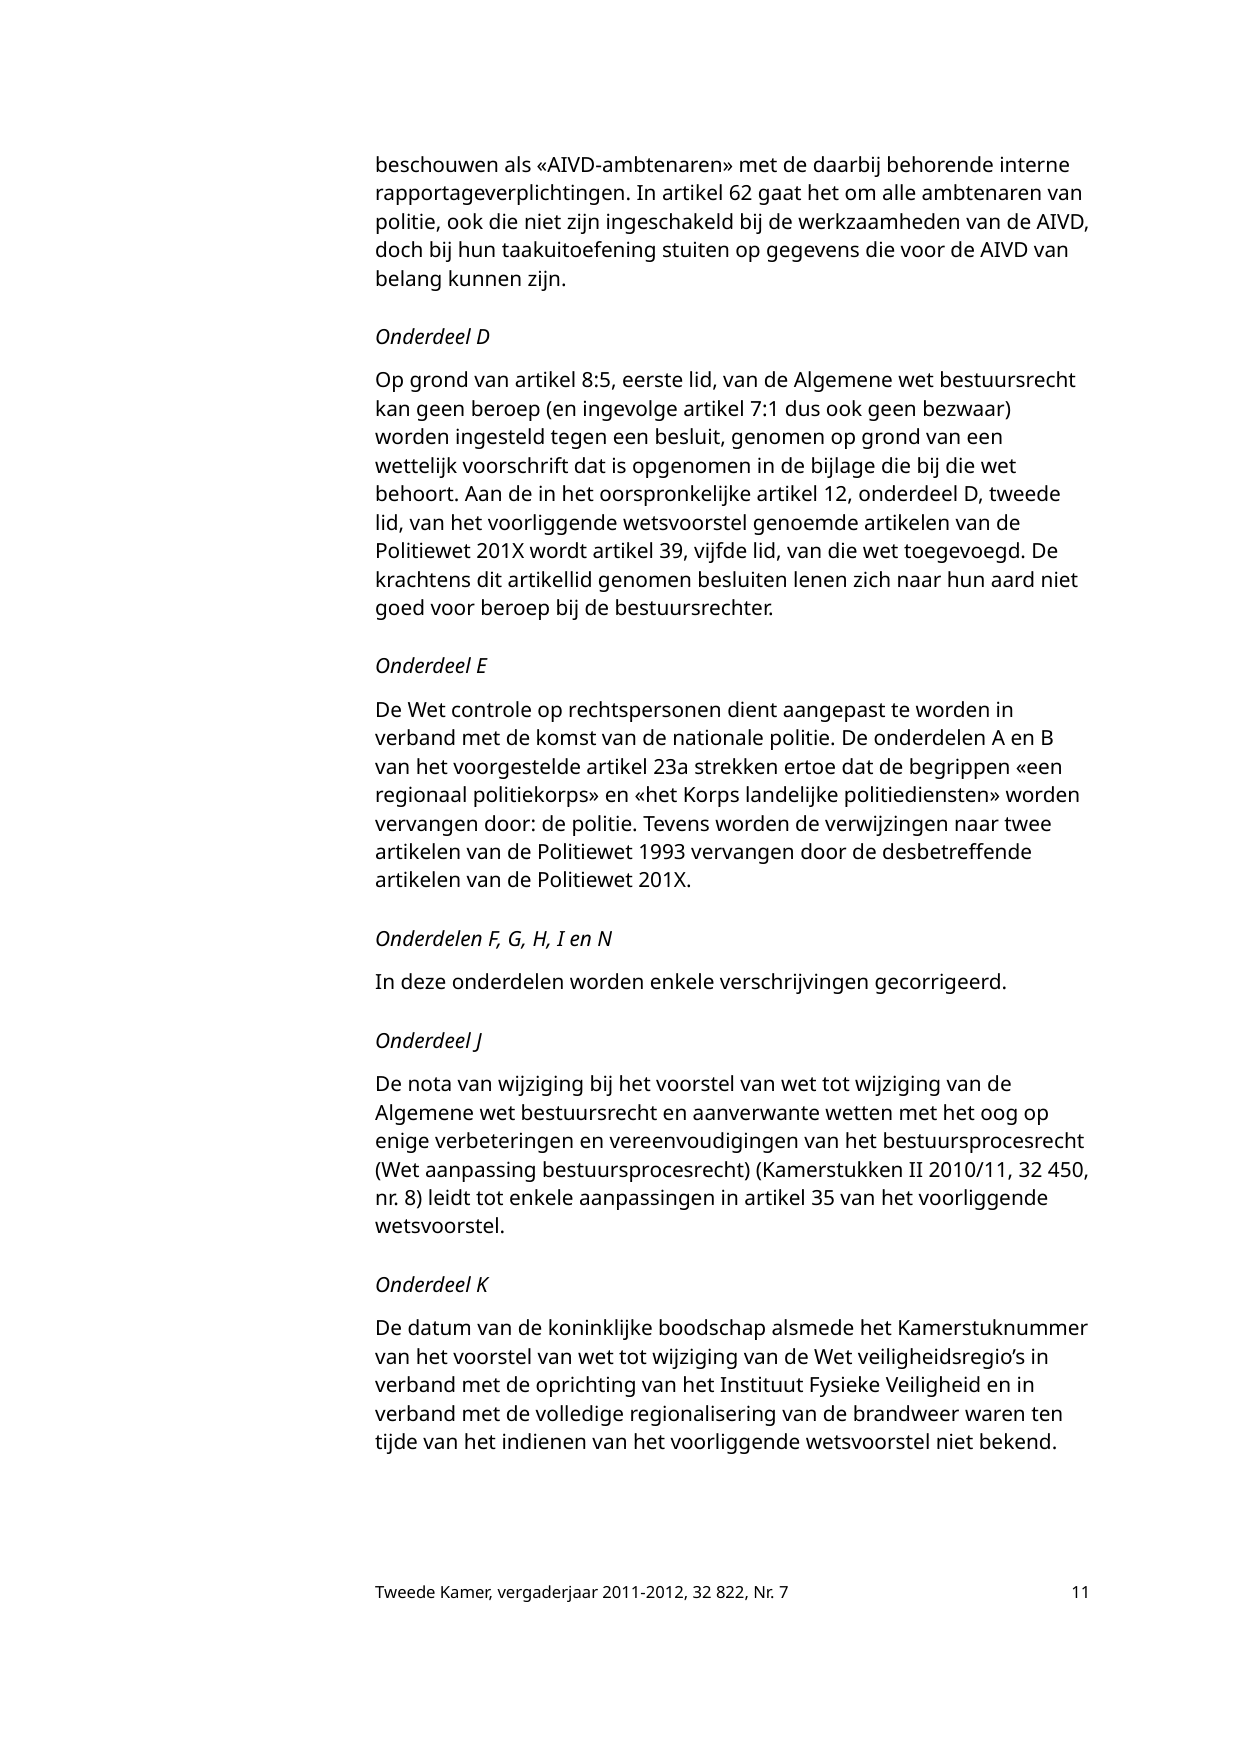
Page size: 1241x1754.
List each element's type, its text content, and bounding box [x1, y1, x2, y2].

text Onderdeel D [375, 322, 1090, 351]
text Onderdeel J [375, 1026, 1090, 1054]
text De Wet controle op rechtspersonen dient aangepast te worden in verband met de komst van de nationale politie. De onderdelen A en B van het voorgestelde artikel 23a strekken ertoe dat de begrippen «een regionaal politiekorps» en «het Korps landelijke politiediensten» worden vervangen door: de politie. Tevens worden de verwijzingen naar twee artikelen van de Politiewet 1993 vervangen door de desbetreffende artikelen van de Politiewet 201X. [375, 695, 1090, 894]
text beschouwen als «AIVD-ambtenaren» met de daarbij behorende interne rapportageverplichtingen. In artikel 62 gaat het om alle ambtenaren van politie, ook die niet zijn ingeschakeld bij de werkzaamheden van de AIVD, doch bij hun taakuitoefening stuiten op gegevens die voor de AIVD van belang kunnen zijn. [375, 150, 1090, 292]
text Onderdelen F, G, H, I en N [375, 924, 1090, 952]
text In deze onderdelen worden enkele verschrijvingen gecorrigeerd. [375, 967, 1090, 996]
text Onderdeel E [375, 652, 1090, 680]
text Onderdeel K [375, 1270, 1090, 1298]
text De nota van wijziging bij het voorstel van wet tot wijziging van de Algemene wet bestuursrecht en aanverwante wetten met het oog op enige verbeteringen en vereenvoudigingen van het bestuursprocesrecht (Wet aanpassing bestuursprocesrecht) (Kamerstukken II 2010/11, 32 450, nr. 8) leidt tot enkele aanpassingen in artikel 35 van het voorliggende wetsvoorstel. [375, 1069, 1090, 1240]
text Op grond van artikel 8:5, eerste lid, van de Algemene wet bestuursrecht kan geen beroep (en ingevolge artikel 7:1 dus ook geen bezwaar) worden ingesteld tegen een besluit, genomen op grond van een wettelijk voorschrift dat is opgenomen in de bijlage die bij die wet behoort. Aan de in het oorspronkelijke artikel 12, onderdeel D, tweede lid, van het voorliggende wetsvoorstel genoemde artikelen van de Politiewet 201X wordt artikel 39, vijfde lid, van die wet toegevoegd. De krachtens dit artikellid genomen besluiten lenen zich naar hun aard niet goed voor beroep bij de bestuursrechter. [375, 366, 1090, 622]
text De datum van de koninklijke boodschap alsmede het Kamerstuknummer van het voorstel van wet tot wijziging van de Wet veiligheidsregio’s in verband met de oprichting van het Instituut Fysieke Veiligheid en in verband met de volledige regionalisering van de brandweer waren ten tijde van het indienen van het voorliggende wetsvoorstel niet bekend. [375, 1313, 1090, 1456]
